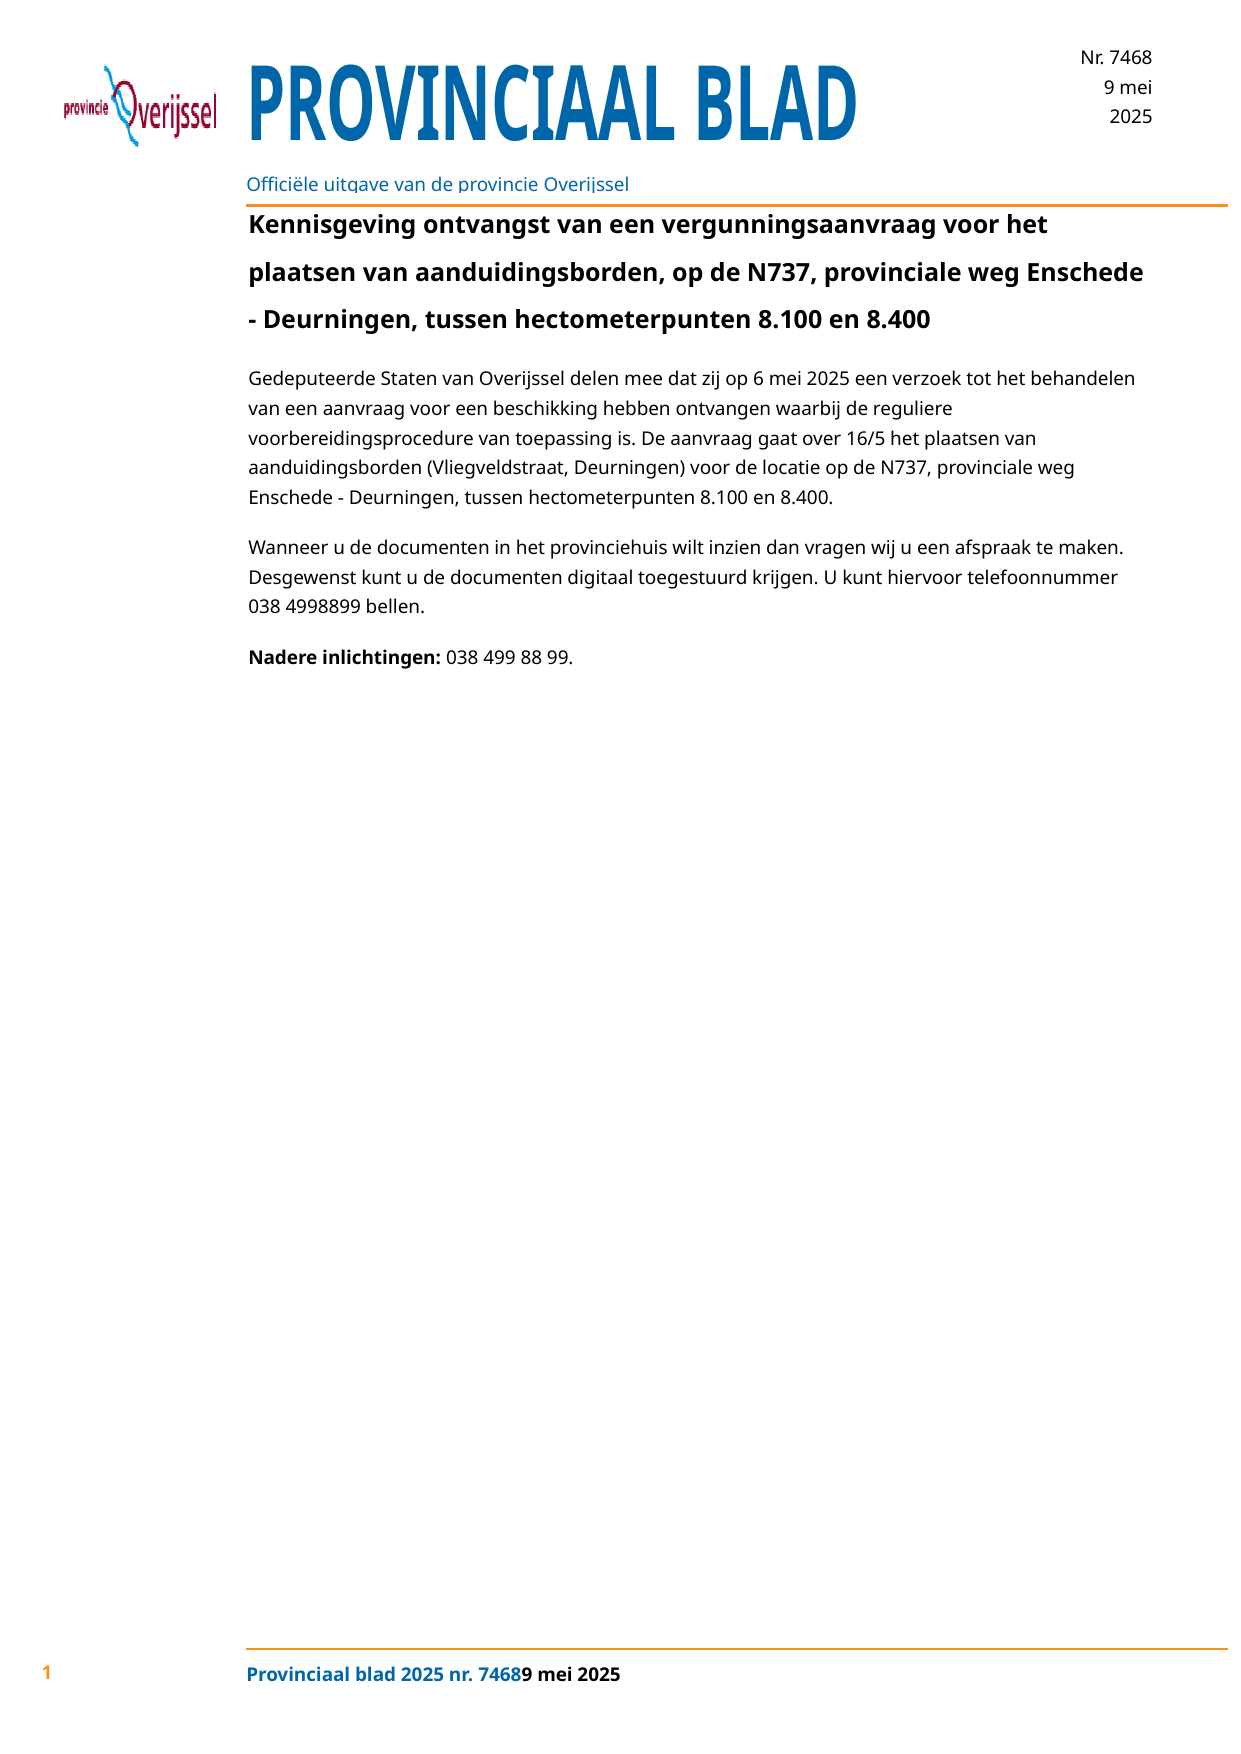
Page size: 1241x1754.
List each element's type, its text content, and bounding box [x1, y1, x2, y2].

text Gedeputeerde Staten van Overijssel delen mee dat zij op 6 mei 2025 een verzoek tot het behandelen van een aanvraag voor een beschikking hebben ontvangen waarbij de reguliere voorbereidingsprocedure van toepassing is. De aanvraag gaat over 16/5 het plaatsen van aanduidingsborden (Vliegveldstraat, Deurningen) voor de locatie op de N737, provinciale weg Enschede - Deurningen, tussen hectometerpunten 8.100 en 8.400. [248, 366, 1152, 509]
text Nadere inlichtingen: 038 499 88 99. [248, 644, 1152, 669]
text Kennisgeving ontvangst van een vergunningsaanvraag voor het plaatsen van aanduidingsborden, op de N737, provinciale weg Enschede - Deurningen, tussen hectometerpunten 8.100 en 8.400 [248, 207, 1152, 336]
text Wanneer u de documenten in het provinciehuis wilt inzien dan vragen wij u een afspraak te maken. Desgewenst kunt u de documenten digitaal toegestuurd krijgen. U kunt hiervoor telefoonnummer 038 4998899 bellen. [248, 534, 1152, 619]
picture [41, 47, 231, 172]
